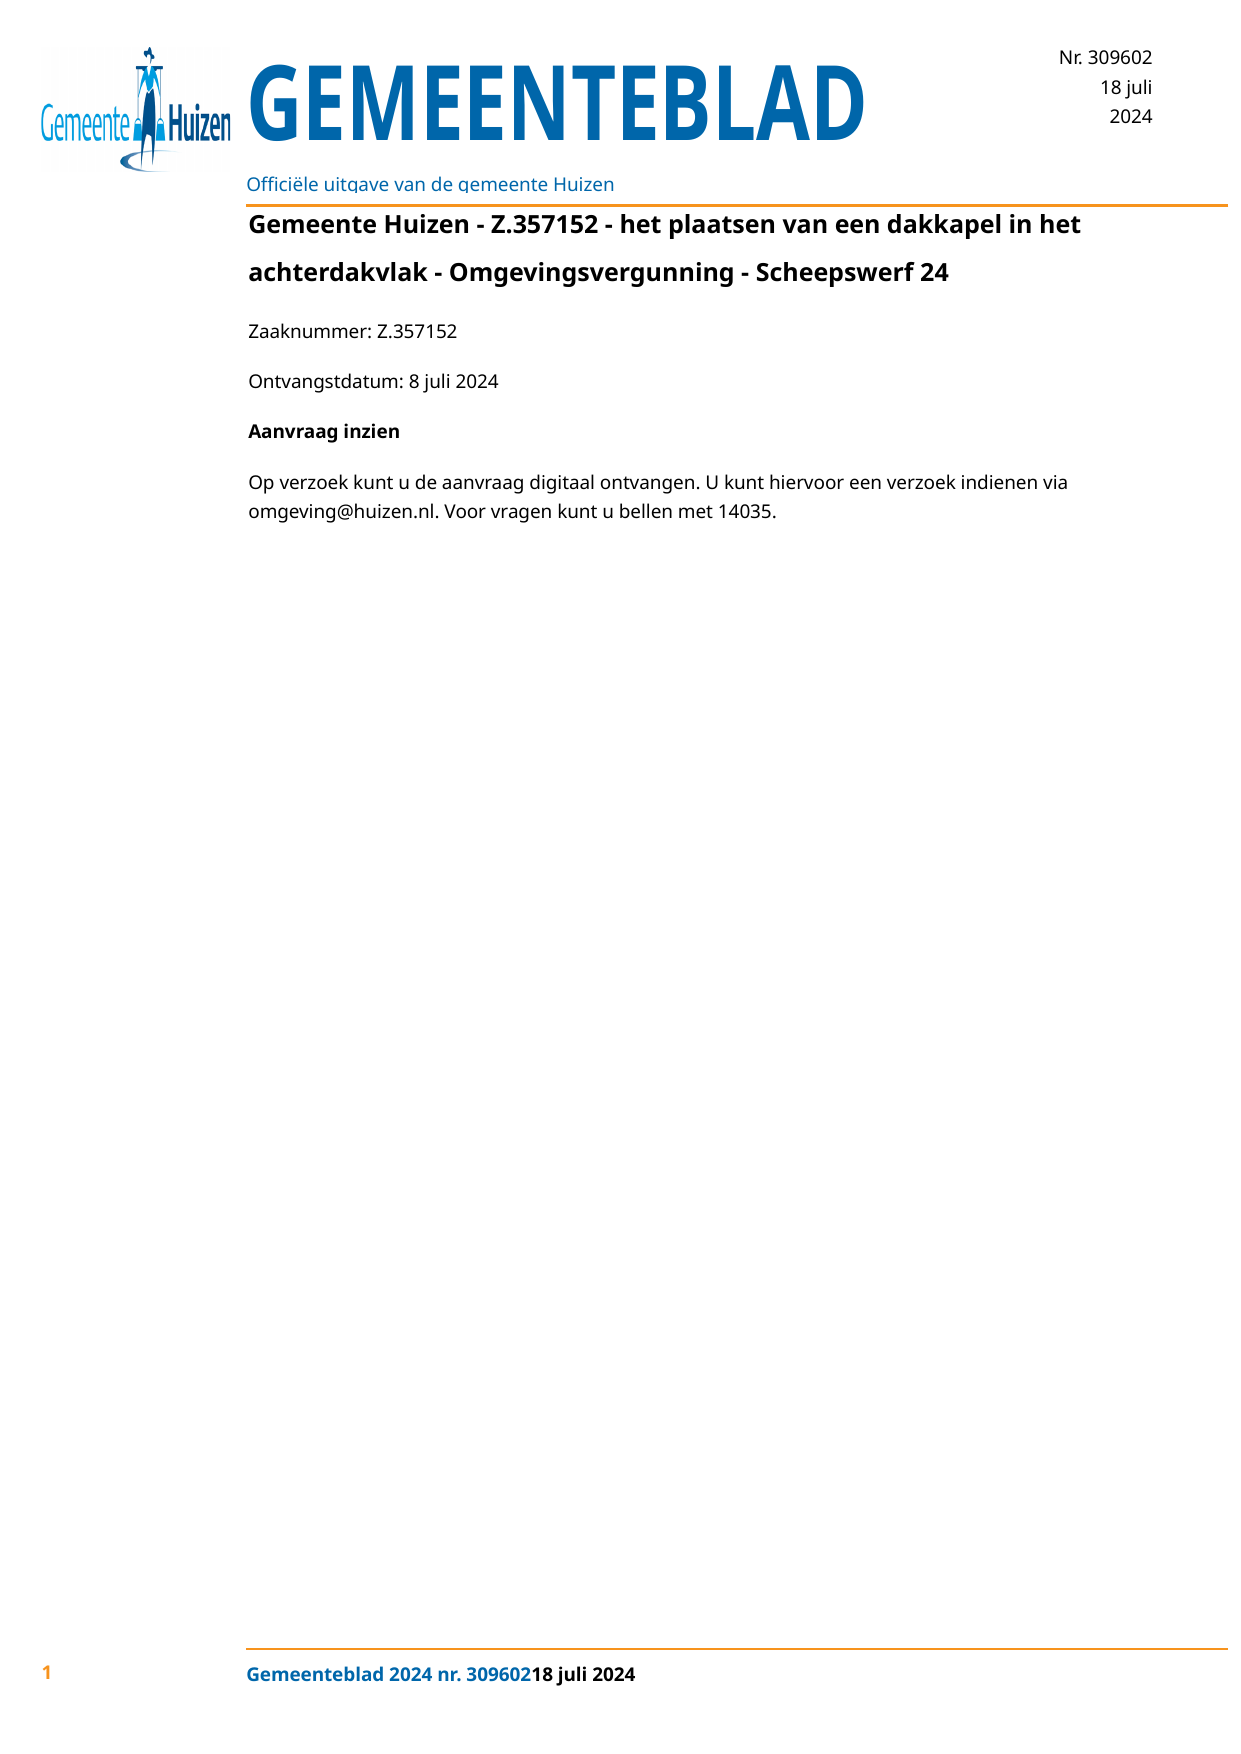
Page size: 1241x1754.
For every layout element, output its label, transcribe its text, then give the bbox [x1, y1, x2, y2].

text Op verzoek kunt u de aanvraag digitaal ontvangen. U kunt hiervoor een verzoek indienen via omgeving@huizen.nl. Voor vragen kunt u bellen met 14035. [248, 469, 1152, 524]
picture [41, 47, 231, 172]
text Zaaknummer: Z.357152 [248, 318, 1152, 344]
text Ontvangstdatum: 8 juli 2024 [248, 368, 1152, 394]
text Gemeente Huizen - Z.357152 - het plaatsen van een dakkapel in het achterdakvlak - Omgevingsvergunning - Scheepswerf 24 [248, 207, 1152, 288]
text Aanvraag inzien [248, 419, 1152, 444]
